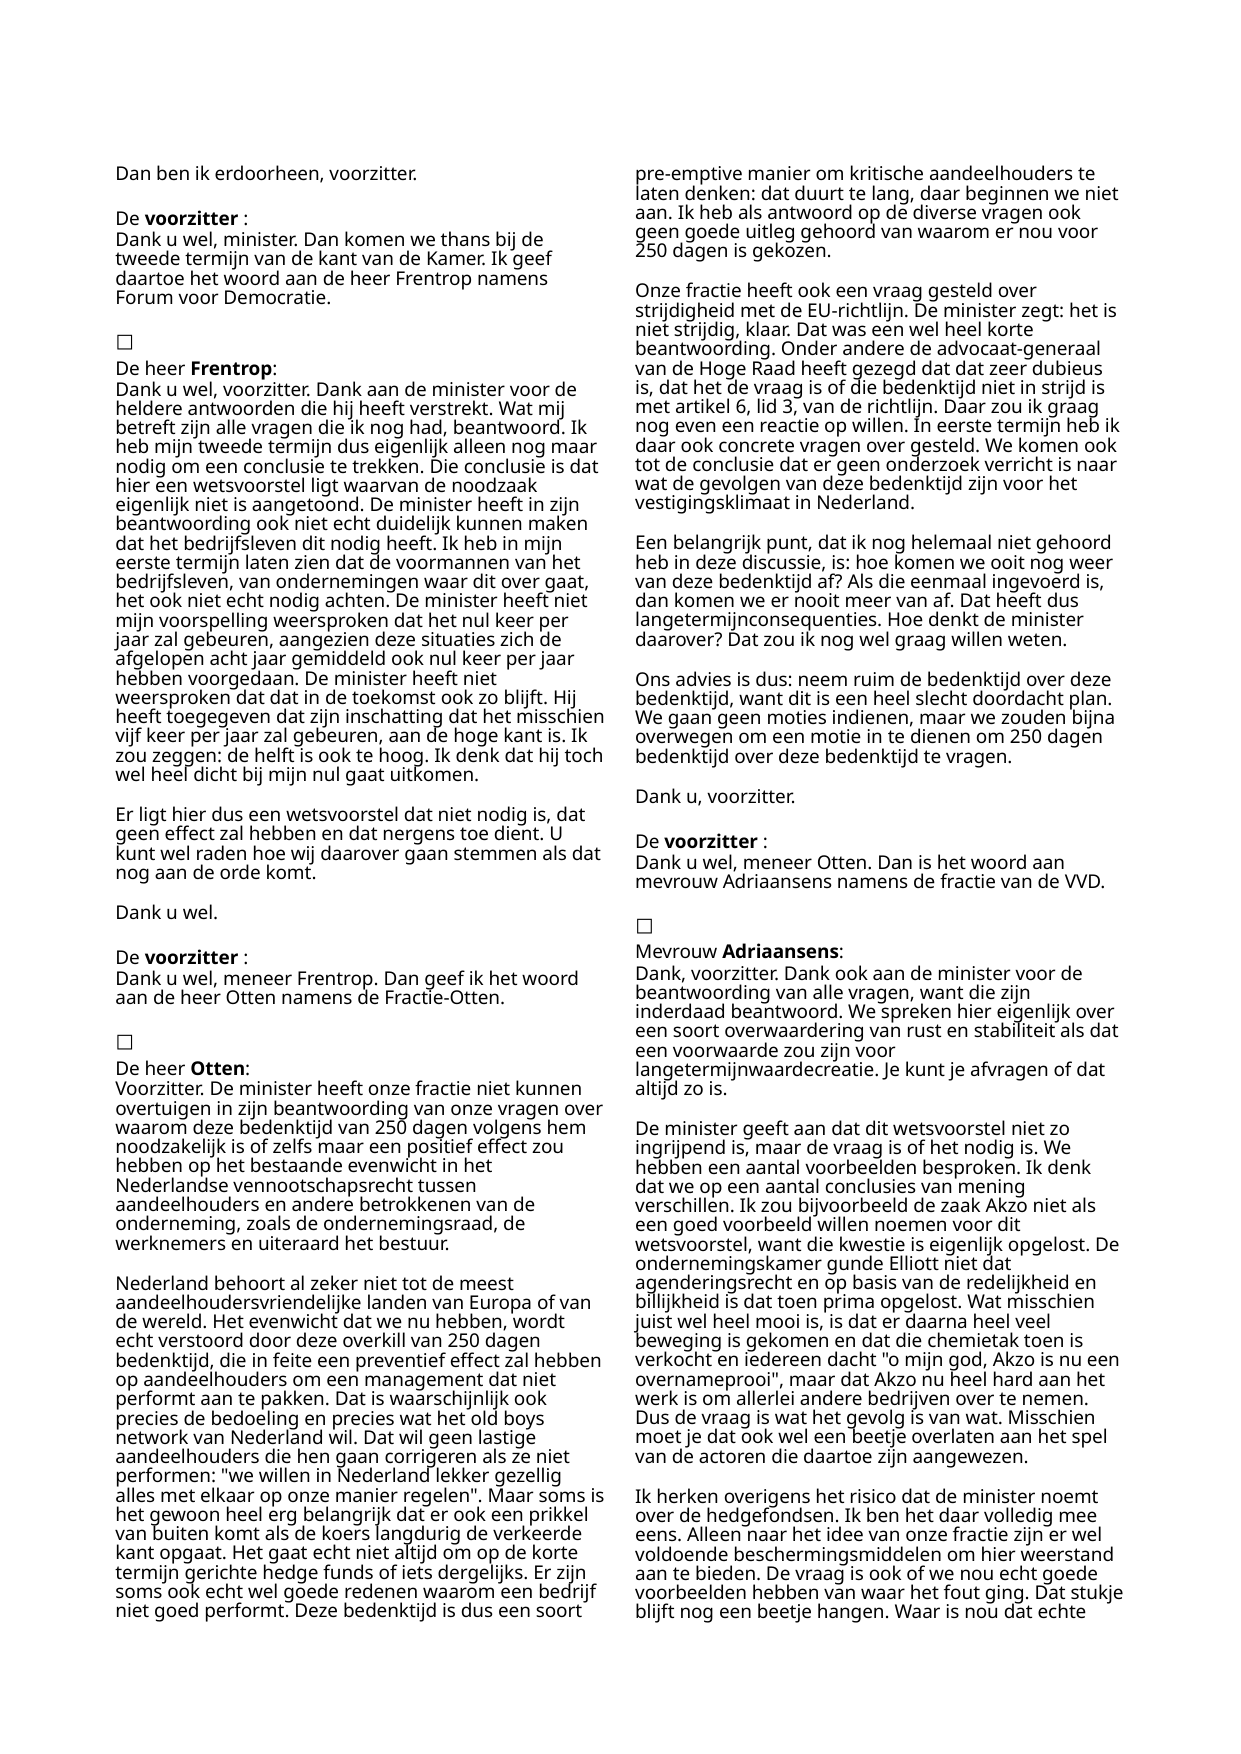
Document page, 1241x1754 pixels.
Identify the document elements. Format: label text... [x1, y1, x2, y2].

text Dan ben ik erdoorheen, voorzitter. [115, 165, 605, 184]
text Een belangrijk punt, dat ik nog helemaal niet gehoord heb in deze discussie, is: hoe komen we ooit nog weer van deze bedenktijd af? Als die eenmaal ingevoerd is, dan komen we er nooit meer van af. Dat heeft dus langetermijnconsequenties. Hoe denkt de minister daarover? Dat zou ik nog wel graag willen weten. [635, 534, 1125, 650]
text Dank u wel, minister. Dan komen we thans bij de tweede termijn van de kant van de Kamer. Ik geef daartoe het woord aan de heer Frentrop namens Forum voor Democratie. [115, 231, 605, 308]
text Dank, voorzitter. Dank ook aan de minister voor de beantwoording van alle vragen, want die zijn inderdaad beantwoord. We spreken hier eigenlijk over een soort overwaardering van rust en stabiliteit als dat een voorwaarde zou zijn voor langetermijnwaardecreatie. Je kunt je afvragen of dat altijd zo is. [635, 964, 1125, 1099]
text ⬜ [635, 913, 1125, 939]
text pre-emptive manier om kritische aandeelhouders te laten denken: dat duurt te lang, daar beginnen we niet aan. Ik heb als antwoord op de diverse vragen ook geen goede uitleg gehoord van waarom er nou voor 250 dagen is gekozen. [635, 165, 1125, 262]
text ⬜ [115, 1029, 605, 1055]
text De heer Otten: [115, 1055, 605, 1080]
text Dank u wel, meneer Frentrop. Dan geef ik het woord aan de heer Otten namens de Fractie-Otten. [115, 969, 605, 1008]
text Voorzitter. De minister heeft onze fractie niet kunnen overtuigen in zijn beantwoording van onze vragen over waarom deze bedenktijd van 250 dagen volgens hem noodzakelijk is of zelfs maar een positief effect zou hebben op het bestaande evenwicht in het Nederlandse vennootschapsrecht tussen aandeelhouders en andere betrokkenen van de onderneming, zoals de ondernemingsraad, de werknemers en uiteraard het bestuur. [115, 1080, 605, 1254]
text Onze fractie heeft ook een vraag gesteld over strijdigheid met de EU-richtlijn. De minister zegt: het is niet strijdig, klaar. Dat was een wel heel korte beantwoording. Onder andere de advocaat-generaal van de Hoge Raad heeft gezegd dat dat zeer dubieus is, dat het de vraag is of die bedenktijd niet in strijd is met artikel 6, lid 3, van de richtlijn. Daar zou ik graag nog even een reactie op willen. In eerste termijn heb ik daar ook concrete vragen over gesteld. We komen ook tot de conclusie dat er geen onderzoek verricht is naar wat de gevolgen van deze bedenktijd zijn voor het vestigingsklimaat in Nederland. [635, 282, 1125, 514]
text Ons advies is dus: neem ruim de bedenktijd over deze bedenktijd, want dit is een heel slecht doordacht plan. We gaan geen moties indienen, maar we zouden bijna overwegen om een motie in te dienen om 250 dagen bedenktijd over deze bedenktijd te vragen. [635, 671, 1125, 767]
text Dank u wel. [115, 904, 605, 923]
text Dank u wel, voorzitter. Dank aan de minister voor de heldere antwoorden die hij heeft verstrekt. Wat mij betreft zijn alle vragen die ik nog had, beantwoord. Ik heb mijn tweede termijn dus eigenlijk alleen nog maar nodig om een conclusie te trekken. Die conclusie is dat hier een wetsvoorstel ligt waarvan de noodzaak eigenlijk niet is aangetoond. De minister heeft in zijn beantwoording ook niet echt duidelijk kunnen maken dat het bedrijfsleven dit nodig heeft. Ik heb in mijn eerste termijn laten zien dat de voormannen van het bedrijfsleven, van ondernemingen waar dit over gaat, het ook niet echt nodig achten. De minister heeft niet mijn voorspelling weersproken dat het nul keer per jaar zal gebeuren, aangezien deze situaties zich de afgelopen acht jaar gemiddeld ook nul keer per jaar hebben voorgedaan. De minister heeft niet weersproken dat dat in de toekomst ook zo blijft. Hij heeft toegegeven dat zijn inschatting dat het misschien vijf keer per jaar zal gebeuren, aan de hoge kant is. Ik zou zeggen: de helft is ook te hoog. Ik denk dat hij toch wel heel dicht bij mijn nul gaat uitkomen. [115, 381, 605, 785]
text Mevrouw Adriaansens: [635, 939, 1125, 964]
text Dank u wel, meneer Otten. Dan is het woord aan mevrouw Adriaansens namens de fractie van de VVD. [635, 854, 1125, 892]
text Er ligt hier dus een wetsvoorstel dat niet nodig is, dat geen effect zal hebben en dat nergens toe dient. U kunt wel raden hoe wij daarover gaan stemmen als dat nog aan de orde komt. [115, 806, 605, 883]
text De minister geeft aan dat dit wetsvoorstel niet zo ingrijpend is, maar de vraag is of het nodig is. We hebben een aantal voorbeelden besproken. Ik denk dat we op een aantal conclusies van mening verschillen. Ik zou bijvoorbeeld de zaak Akzo niet als een goed voorbeeld willen noemen voor dit wetsvoorstel, want die kwestie is eigenlijk opgelost. De ondernemingskamer gunde Elliott niet dat agenderingsrecht en op basis van de redelijkheid en billijkheid is dat toen prima opgelost. Wat misschien juist wel heel mooi is, is dat er daarna heel veel beweging is gekomen en dat die chemietak toen is verkocht en iedereen dacht "o mijn god, Akzo is nu een overnameprooi", maar dat Akzo nu heel hard aan het werk is om allerlei andere bedrijven over te nemen. Dus de vraag is wat het gevolg is van wat. Misschien moet je dat ook wel een beetje overlaten aan het spel van de actoren die daartoe zijn aangewezen. [635, 1120, 1125, 1467]
text De voorzitter : [635, 828, 1125, 854]
text De heer Frentrop: [115, 355, 605, 381]
text De voorzitter : [115, 205, 605, 231]
text ⬜ [115, 329, 605, 355]
text De voorzitter : [115, 944, 605, 969]
text Dank u, voorzitter. [635, 788, 1125, 807]
text Nederland behoort al zeker niet tot de meest aandeelhoudersvriendelijke landen van Europa of van de wereld. Het evenwicht dat we nu hebben, wordt echt verstoord door deze overkill van 250 dagen bedenktijd, die in feite een preventief effect zal hebben op aandeelhouders om een management dat niet performt aan te pakken. Dat is waarschijnlijk ook precies de bedoeling en precies wat het old boys network van Nederland wil. Dat wil geen lastige aandeelhouders die hen gaan corrigeren als ze niet performen: "we willen in Nederland lekker gezellig alles met elkaar op onze manier regelen". Maar soms is het gewoon heel erg belangrijk dat er ook een prikkel van buiten komt als de koers langdurig de verkeerde kant opgaat. Het gaat echt niet altijd om op de korte termijn gerichte hedge funds of iets dergelijks. Er zijn soms ook echt wel goede redenen waarom een bedrijf niet goed performt. Deze bedenktijd is dus een soort [115, 1274, 605, 1621]
text Ik herken overigens het risico dat de minister noemt over de hedgefondsen. Ik ben het daar volledig mee eens. Alleen naar het idee van onze fractie zijn er wel voldoende beschermingsmiddelen om hier weerstand aan te bieden. De vraag is ook of we nou echt goede voorbeelden hebben van waar het fout ging. Dat stukje blijft nog een beetje hangen. Waar is nou dat echte [635, 1488, 1125, 1623]
